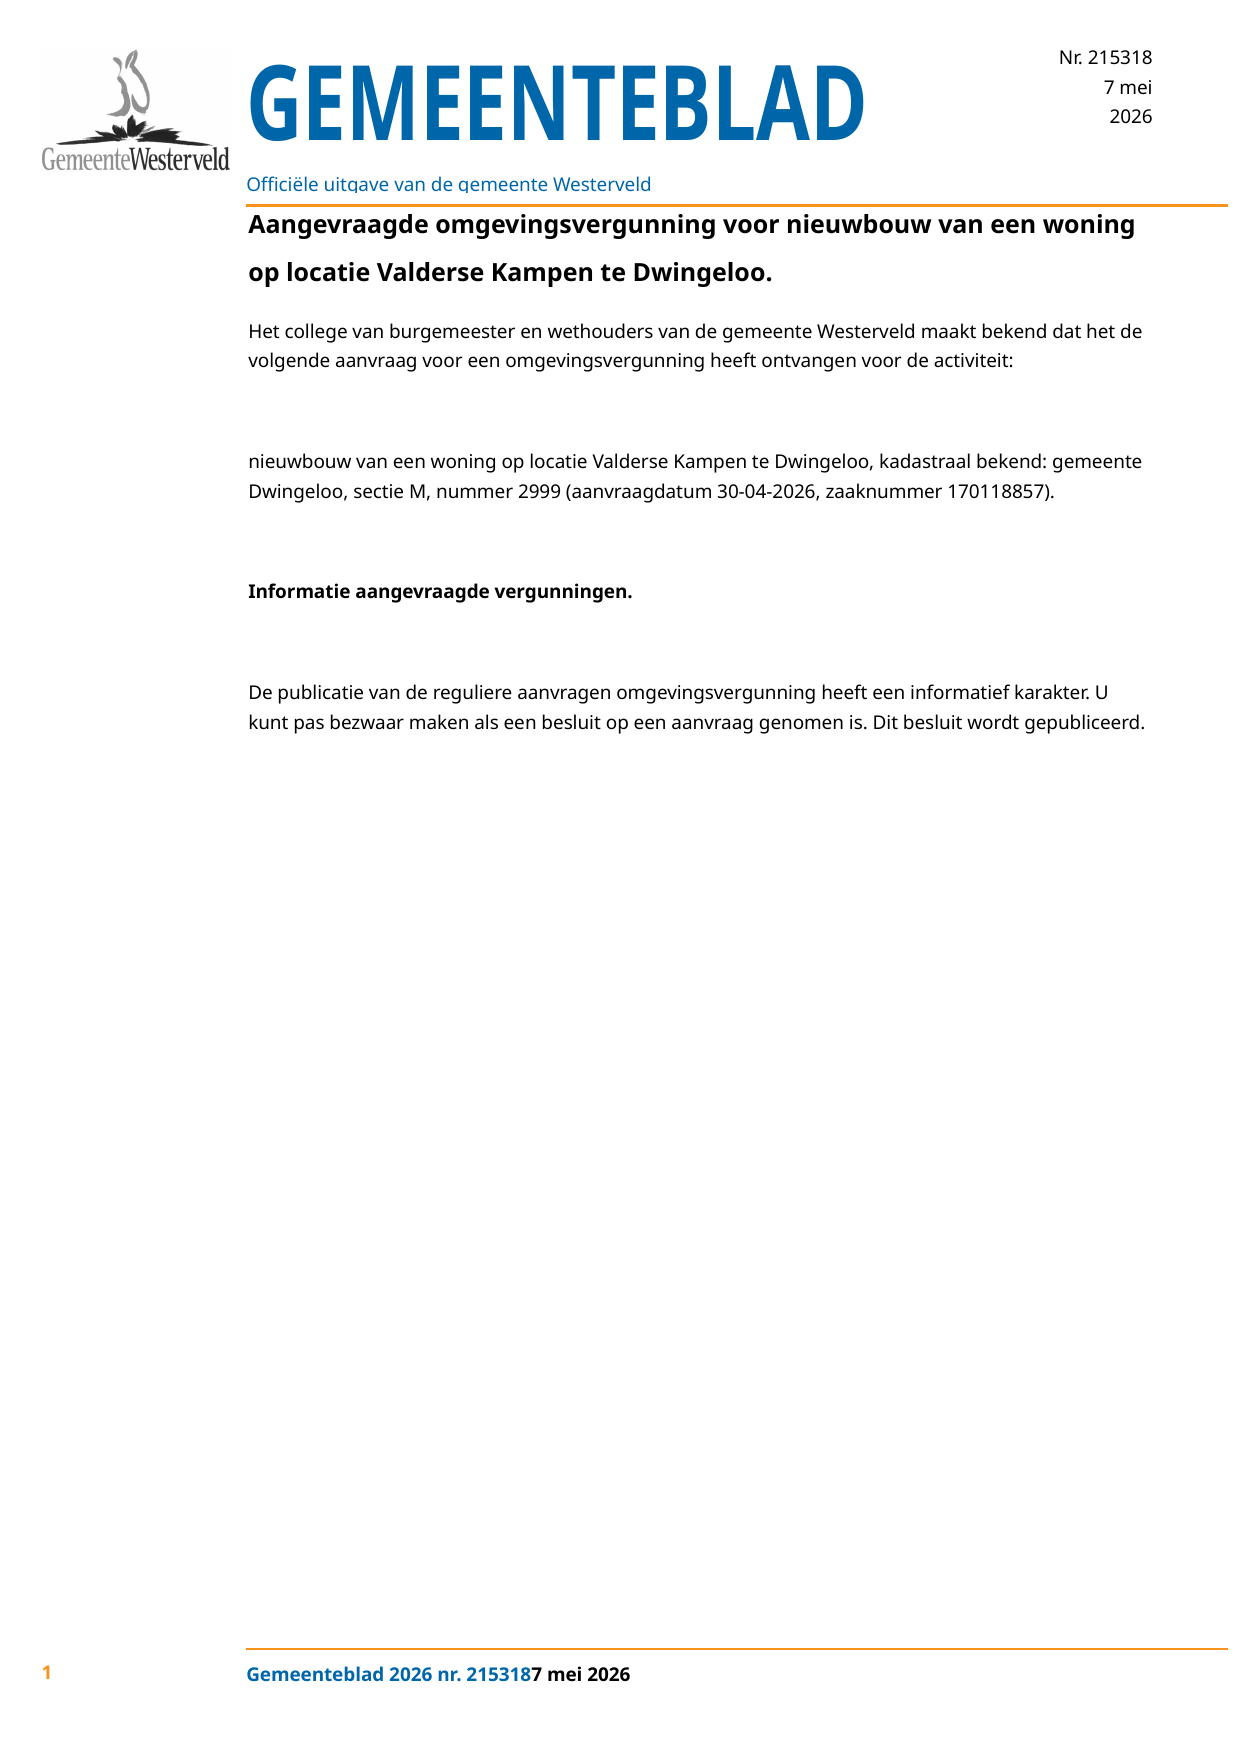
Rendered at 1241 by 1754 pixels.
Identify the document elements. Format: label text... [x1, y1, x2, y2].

text Het college van burgemeester en wethouders van de gemeente Westerveld maakt bekend dat het de volgende aanvraag voor een omgevingsvergunning heeft ontvangen voor de activiteit: [248, 318, 1152, 373]
text Informatie aangevraagde vergunningen. [248, 579, 1152, 604]
picture [41, 47, 231, 172]
text Aangevraagde omgevingsvergunning voor nieuwbouw van een woning op locatie Valderse Kampen te Dwingeloo. [248, 207, 1152, 288]
text nieuwbouw van een woning op locatie Valderse Kampen te Dwingeloo, kadastraal bekend: gemeente Dwingeloo, sectie M, nummer 2999 (aanvraagdatum 30-04-2026, zaaknummer 170118857). [248, 448, 1152, 504]
text De publicatie van de reguliere aanvragen omgevingsvergunning heeft een informatief karakter. U kunt pas bezwaar maken als een besluit op een aanvraag genomen is. Dit besluit wordt gepubliceerd. [248, 679, 1152, 735]
